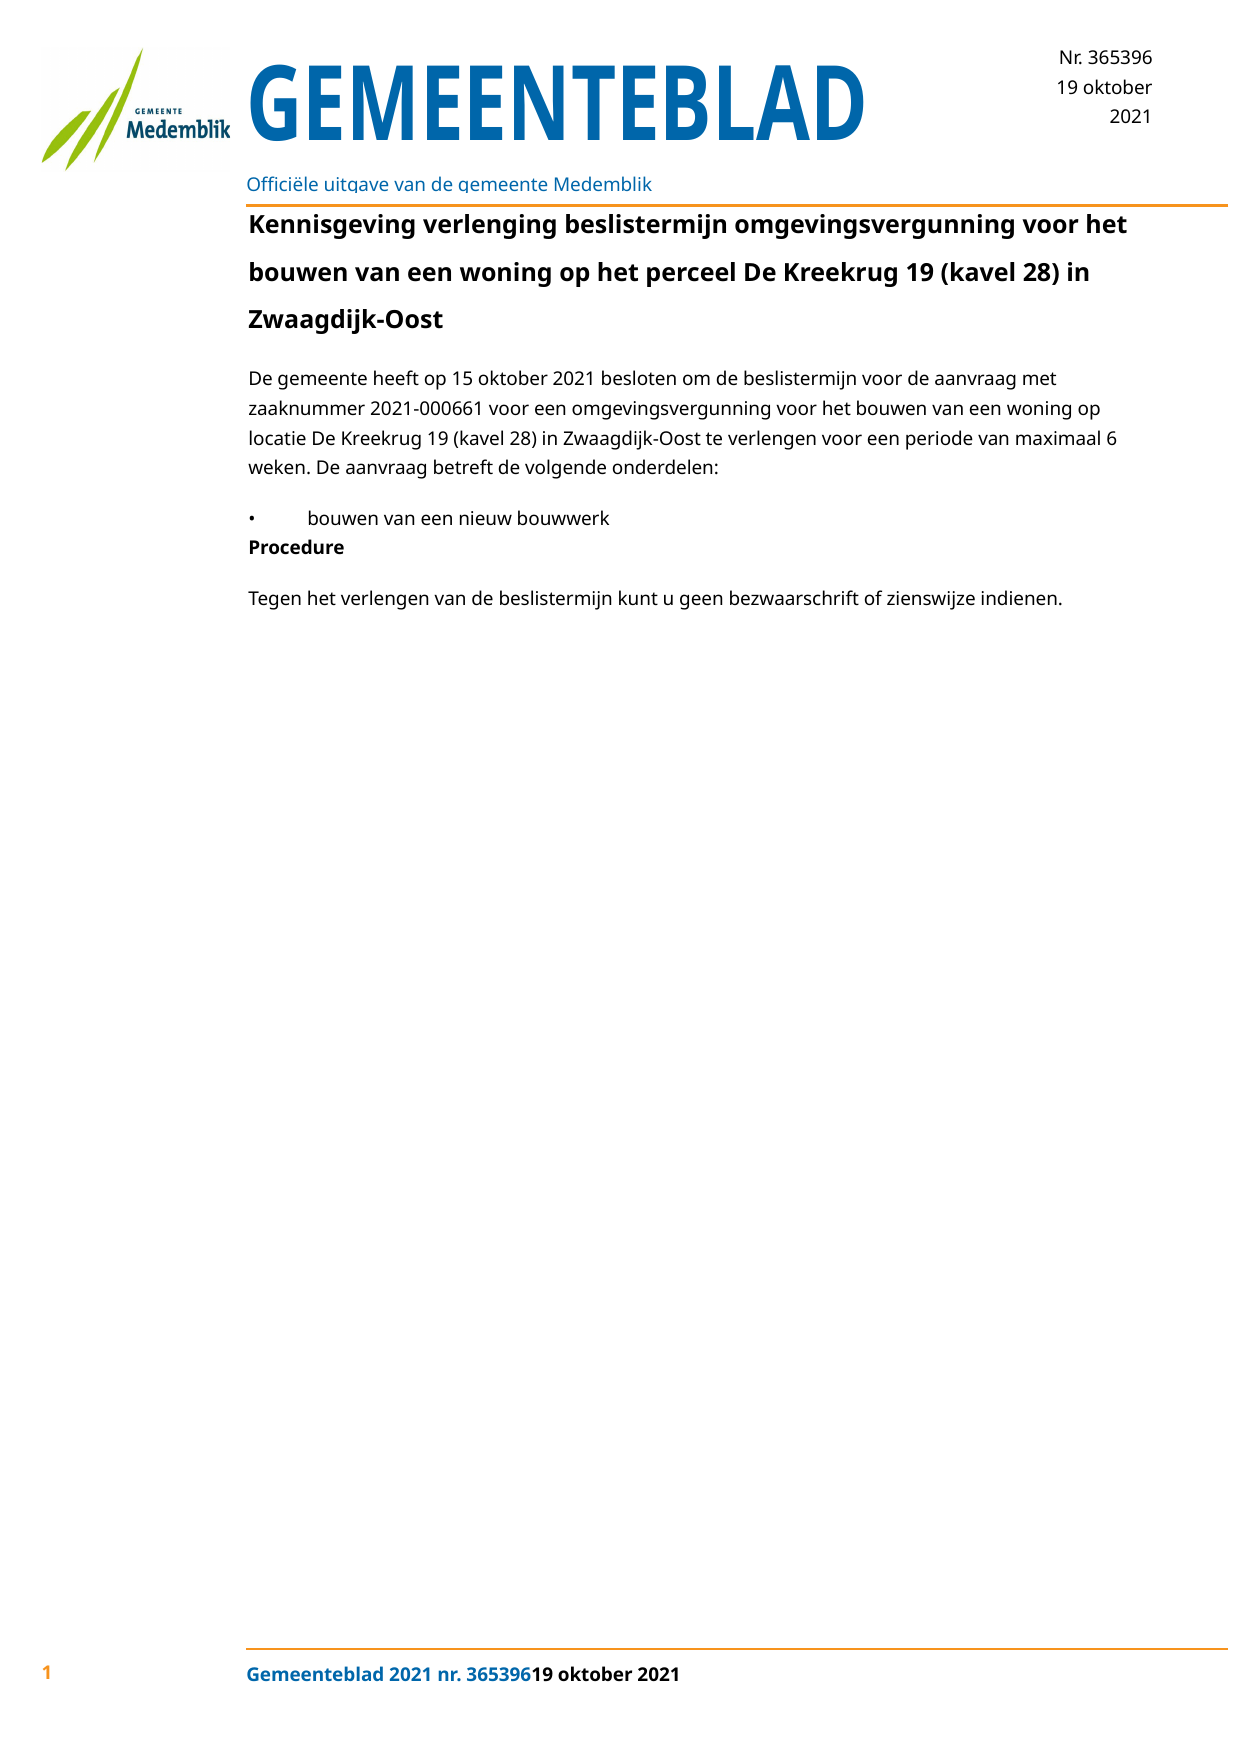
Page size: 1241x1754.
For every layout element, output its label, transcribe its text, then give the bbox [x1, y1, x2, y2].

list bouwen van een nieuw bouwwerk [248, 505, 1152, 530]
text Kennisgeving verlenging beslistermijn omgevingsvergunning voor het bouwen van een woning op het perceel De Kreekrug 19 (kavel 28) in Zwaagdijk-Oost [248, 207, 1152, 336]
text Tegen het verlengen van de beslistermijn kunt u geen bezwaarschrift of zienswijze indienen. [248, 585, 1152, 610]
text De gemeente heeft op 15 oktober 2021 besloten om de beslistermijn voor de aanvraag met zaaknummer 2021-000661 voor een omgevingsvergunning voor het bouwen van een woning op locatie De Kreekrug 19 (kavel 28) in Zwaagdijk-Oost te verlengen voor een periode van maximaal 6 weken. De aanvraag betreft de volgende onderdelen: [248, 366, 1152, 480]
picture [41, 47, 231, 172]
text Procedure [248, 534, 1152, 560]
